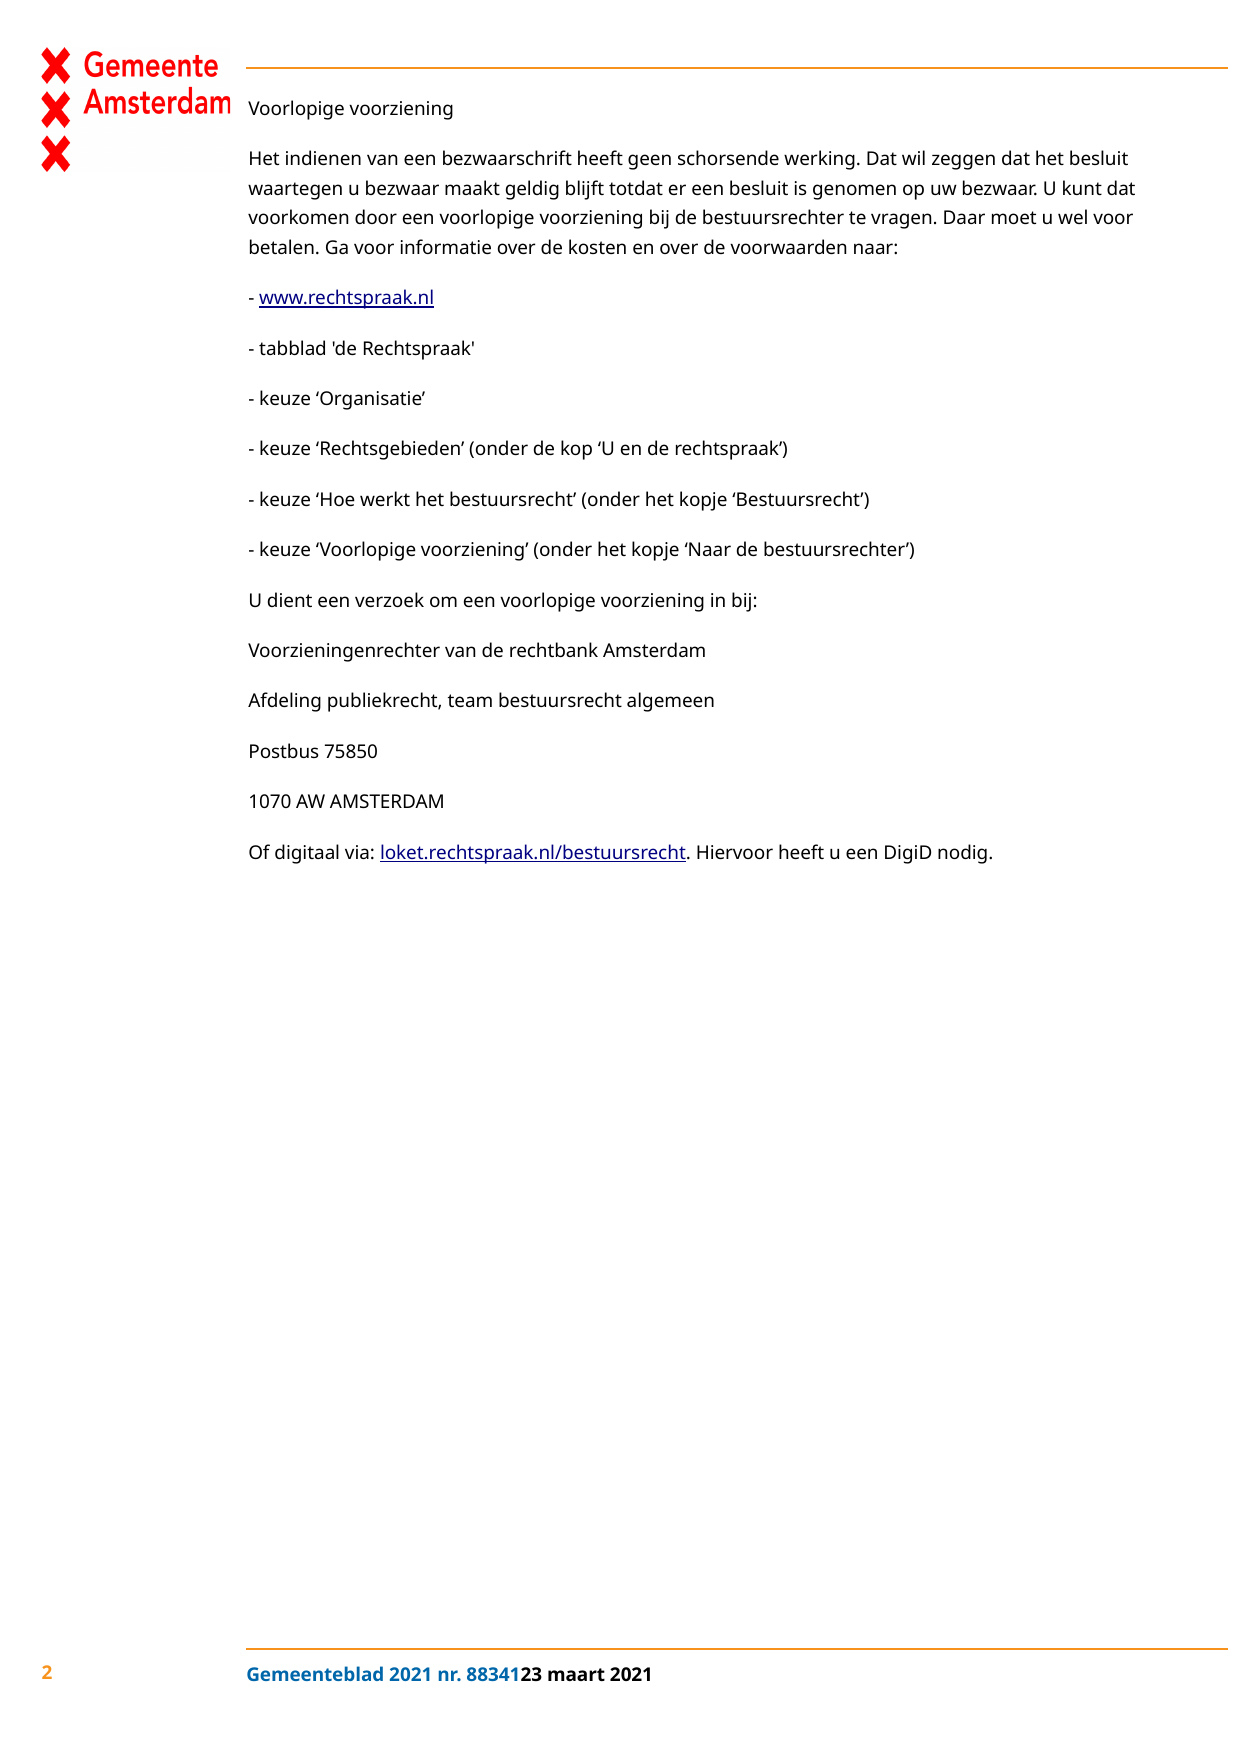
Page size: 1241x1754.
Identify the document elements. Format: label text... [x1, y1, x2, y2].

text Postbus 75850 [248, 738, 1152, 764]
text - www.rechtspraak.nl [248, 284, 1152, 310]
text Het indienen van een bezwaarschrift heeft geen schorsende werking. Dat wil zeggen dat het besluit waartegen u bezwaar maakt geldig blijft totdat er een besluit is genomen op uw bezwaar. U kunt dat voorkomen door een voorlopige voorziening bij de bestuursrechter te vragen. Daar moet u wel voor betalen. Ga voor informatie over de kosten en over de voorwaarden naar: [248, 145, 1152, 260]
text 1070 AW AMSTERDAM [248, 788, 1152, 814]
text U dient een verzoek om een voorlopige voorziening in bij: [248, 587, 1152, 613]
text Voorlopige voorziening [248, 95, 1152, 121]
text - keuze ‘Voorlopige voorziening’ (onder het kopje ‘Naar de bestuursrechter’) [248, 536, 1152, 562]
text - keuze ‘Rechtsgebieden’ (onder de kop ‘U en de rechtspraak’) [248, 436, 1152, 461]
text Voorzieningenrechter van de rechtbank Amsterdam [248, 637, 1152, 663]
text - tabblad 'de Rechtspraak' [248, 335, 1152, 361]
picture [41, 47, 231, 172]
text Afdeling publiekrecht, team bestuursrecht algemeen [248, 688, 1152, 713]
text - keuze ‘Organisatie’ [248, 385, 1152, 411]
text - keuze ‘Hoe werkt het bestuursrecht’ (onder het kopje ‘Bestuursrecht’) [248, 486, 1152, 512]
text Of digitaal via: loket.rechtspraak.nl/bestuursrecht. Hiervoor heeft u een DigiD nodig. [248, 839, 1152, 865]
